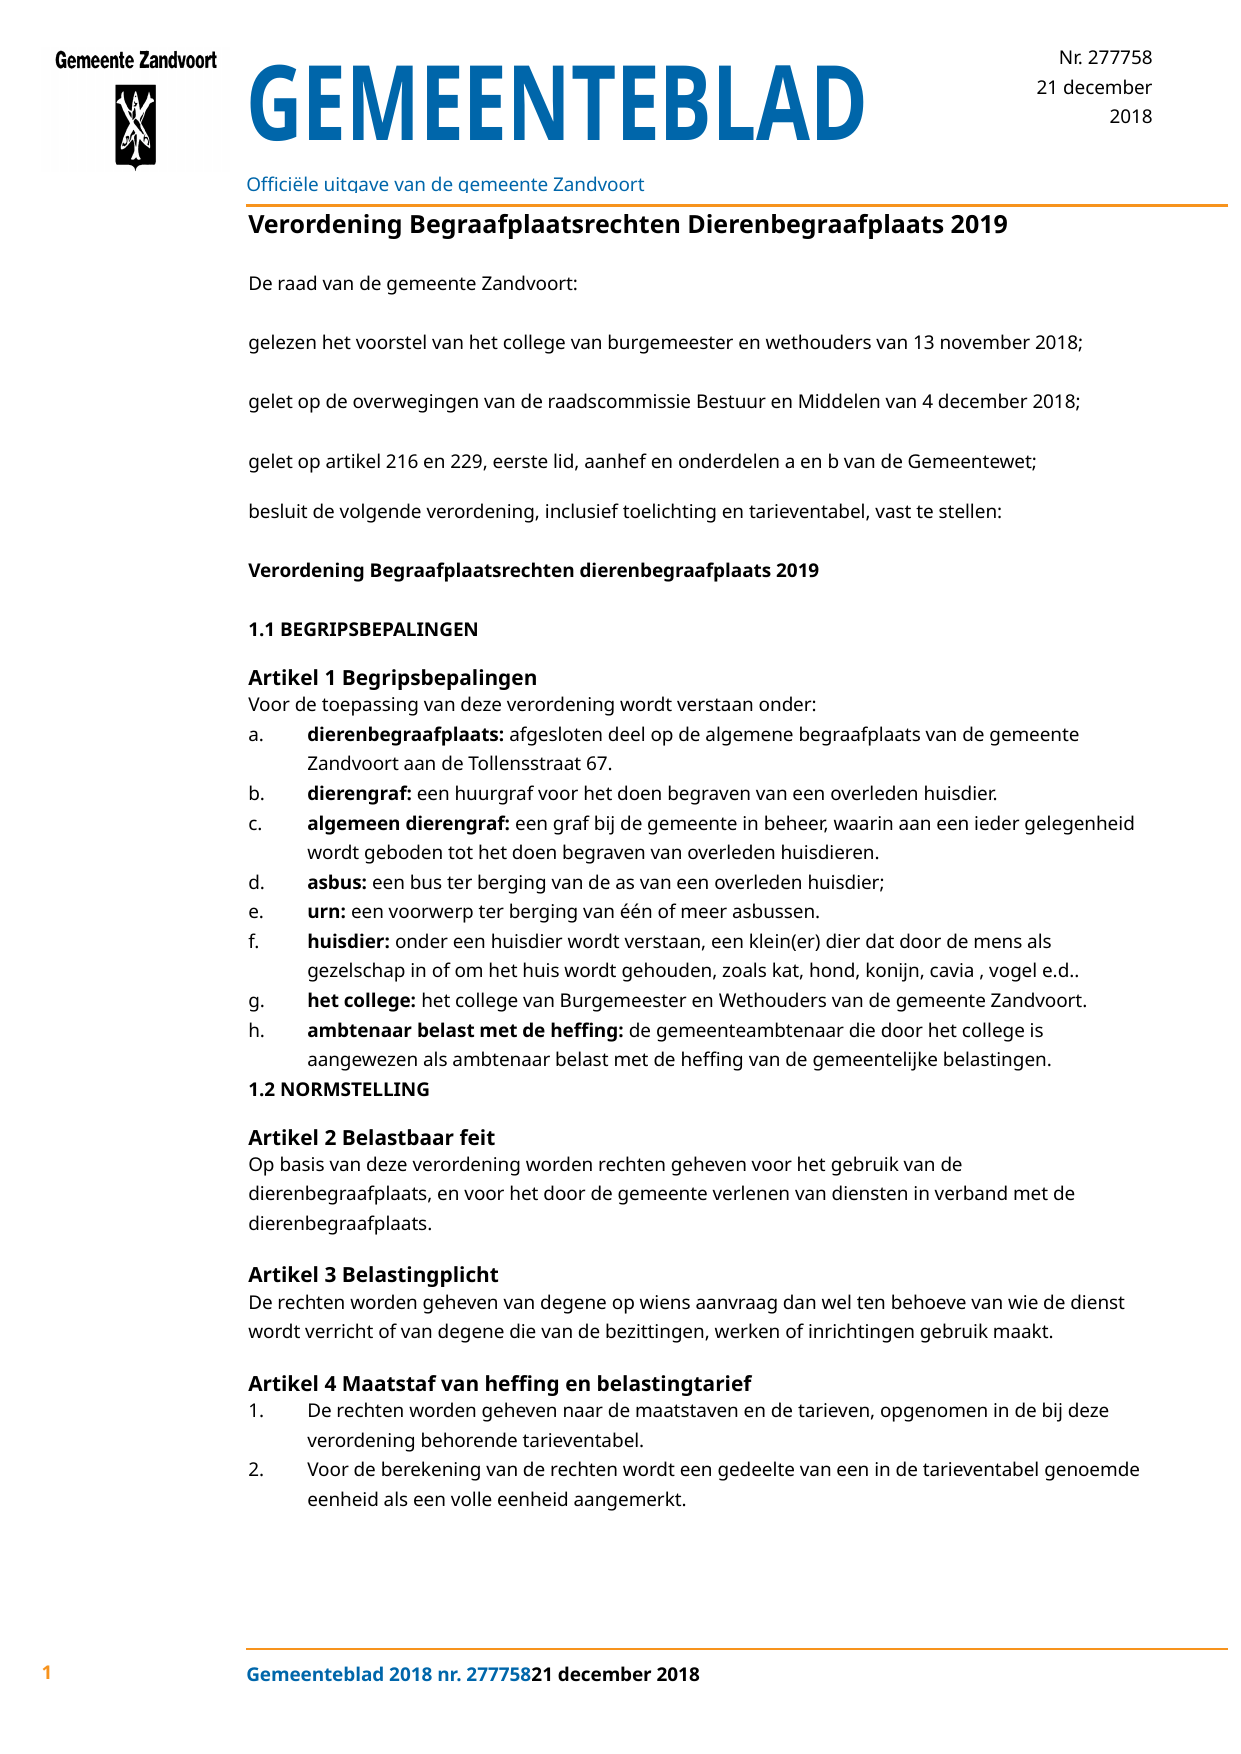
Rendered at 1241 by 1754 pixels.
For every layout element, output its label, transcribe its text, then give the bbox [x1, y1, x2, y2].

list Voor de berekening van de rechten wordt een gedeelte van een in de tarieventabel genoemde eenheid als een volle eenheid aangemerkt. [248, 1457, 1152, 1512]
text Verordening Begraafplaatsrechten dierenbegraafplaats 2019 [248, 557, 1152, 583]
text Op basis van deze verordening worden rechten geheven voor het gebruik van de dierenbegraafplaats, en voor het door de gemeente verlenen van diensten in verband met de dierenbegraafplaats. [248, 1151, 1152, 1236]
list het college: het college van Burgemeester en Wethouders van de gemeente Zandvoort. [248, 987, 1152, 1013]
text gelezen het voorstel van het college van burgemeester en wethouders van 13 november 2018; [248, 329, 1152, 355]
picture [41, 47, 231, 172]
list algemeen dierengraf: een graf bij de gemeente in beheer, waarin aan een ieder gelegenheid wordt geboden tot het doen begraven van overleden huisdieren. [248, 810, 1152, 865]
text Artikel 2 Belastbaar feit [248, 1123, 1152, 1151]
list ambtenaar belast met de heffing: de gemeenteambtenaar die door het college is aangewezen als ambtenaar belast met de heffing van de gemeentelijke belastingen. [248, 1017, 1152, 1072]
text Voor de toepassing van deze verordening wordt verstaan onder: [248, 691, 1152, 717]
list huisdier: onder een huisdier wordt verstaan, een klein(er) dier dat door de mens als gezelschap in of om het huis wordt gehouden, zoals kat, hond, konijn, cavia , vogel e.d.. [248, 928, 1152, 983]
text De raad van de gemeente Zandvoort: [248, 270, 1152, 296]
text Artikel 3 Belastingplicht [248, 1261, 1152, 1289]
text besluit de volgende verordening, inclusief toelichting en tarieventabel, vast te stellen: [248, 498, 1152, 524]
list urn: een voorwerp ter berging van één of meer asbussen. [248, 898, 1152, 924]
text Artikel 1 Begripsbepalingen [248, 663, 1152, 691]
list dierengraf: een huurgraf voor het doen begraven van een overleden huisdier. [248, 780, 1152, 806]
text Artikel 4 Maatstaf van heffing en belastingtarief [248, 1369, 1152, 1397]
list De rechten worden geheven naar de maatstaven en de tarieven, opgenomen in de bij deze verordening behorende tarieventabel. [248, 1397, 1152, 1453]
text 1.1 BEGRIPSBEPALINGEN [248, 616, 1152, 642]
text gelet op artikel 216 en 229, eerste lid, aanhef en onderdelen a en b van de Gemeentewet; [248, 448, 1152, 473]
text De rechten worden geheven van degene op wiens aanvraag dan wel ten behoeve van wie de dienst wordt verricht of van degene die van de bezittingen, werken of inrichtingen gebruik maakt. [248, 1289, 1152, 1344]
text gelet op de overwegingen van de raadscommissie Bestuur en Middelen van 4 december 2018; [248, 389, 1152, 414]
list asbus: een bus ter berging van de as van een overleden huisdier; [248, 869, 1152, 895]
text 1.2 NORMSTELLING [248, 1076, 1152, 1102]
list dierenbegraafplaats: afgesloten deel op de algemene begraafplaats van de gemeente Zandvoort aan de Tollensstraat 67. [248, 721, 1152, 776]
text Verordening Begraafplaatsrechten Dierenbegraafplaats 2019 [248, 207, 1152, 241]
